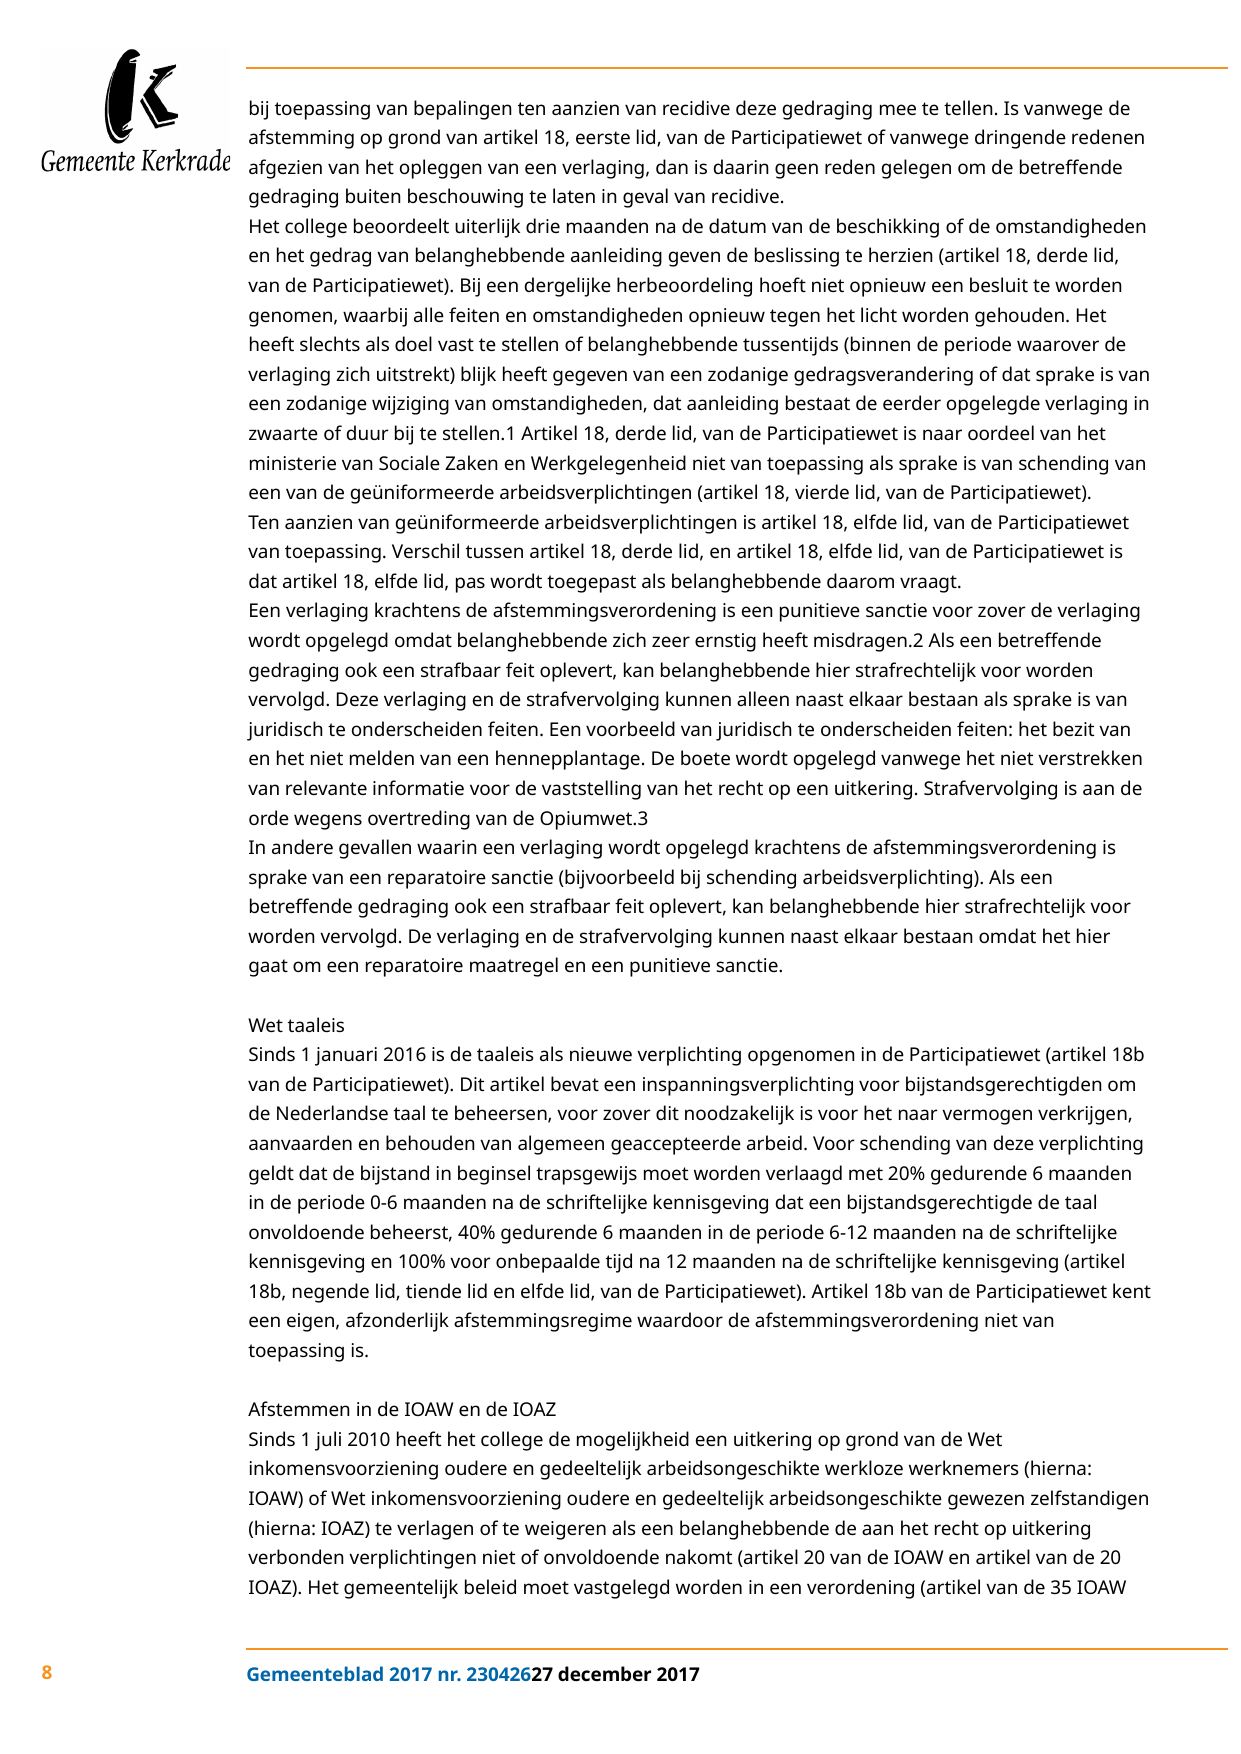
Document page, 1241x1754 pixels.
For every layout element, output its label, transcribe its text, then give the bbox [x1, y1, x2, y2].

text Afstemmen in de IOAW en de IOAZ [248, 1396, 1152, 1422]
picture [41, 47, 231, 172]
text Ten aanzien van geüniformeerde arbeidsverplichtingen is artikel 18, elfde lid, van de Participatiewet van toepassing. Verschil tussen artikel 18, derde lid, en artikel 18, elfde lid, van de Participatiewet is dat artikel 18, elfde lid, pas wordt toegepast als belanghebbende daarom vraagt. [248, 509, 1152, 594]
text Sinds 1 juli 2010 heeft het college de mogelijkheid een uitkering op grond van de Wet inkomensvoorziening oudere en gedeeltelijk arbeidsongeschikte werkloze werknemers (hierna: IOAW) of Wet inkomensvoorziening oudere en gedeeltelijk arbeidsongeschikte gewezen zelfstandigen (hierna: IOAZ) te verlagen of te weigeren als een belanghebbende de aan het recht op uitkering verbonden verplichtingen niet of onvoldoende nakomt (artikel 20 van de IOAW en artikel van de 20 IOAZ). Het gemeentelijk beleid moet vastgelegd worden in een verordening (artikel van de 35 IOAW [248, 1426, 1152, 1600]
text Wet taaleis [248, 1012, 1152, 1038]
text Het college beoordeelt uiterlijk drie maanden na de datum van de beschikking of de omstandigheden en het gedrag van belanghebbende aanleiding geven de beslissing te herzien (artikel 18, derde lid, van de Participatiewet). Bij een dergelijke herbeoordeling hoeft niet opnieuw een besluit te worden genomen, waarbij alle feiten en omstandigheden opnieuw tegen het licht worden gehouden. Het heeft slechts als doel vast te stellen of belanghebbende tussentijds (binnen de periode waarover de verlaging zich uitstrekt) blijk heeft gegeven van een zodanige gedragsverandering of dat sprake is van een zodanige wijziging van omstandigheden, dat aanleiding bestaat de eerder opgelegde verlaging in zwaarte of duur bij te stellen.1 Artikel 18, derde lid, van de Participatiewet is naar oordeel van het ministerie van Sociale Zaken en Werkgelegenheid niet van toepassing als sprake is van schending van een van de geüniformeerde arbeidsverplichtingen (artikel 18, vierde lid, van de Participatiewet). [248, 213, 1152, 505]
text In andere gevallen waarin een verlaging wordt opgelegd krachtens de afstemmingsverordening is sprake van een reparatoire sanctie (bijvoorbeeld bij schending arbeidsverplichting). Als een betreffende gedraging ook een strafbaar feit oplevert, kan belanghebbende hier strafrechtelijk voor worden vervolgd. De verlaging en de strafvervolging kunnen naast elkaar bestaan omdat het hier gaat om een reparatoire maatregel en een punitieve sanctie. [248, 834, 1152, 978]
text Een verlaging krachtens de afstemmingsverordening is een punitieve sanctie voor zover de verlaging wordt opgelegd omdat belanghebbende zich zeer ernstig heeft misdragen.2 Als een betreffende gedraging ook een strafbaar feit oplevert, kan belanghebbende hier strafrechtelijk voor worden vervolgd. Deze verlaging en de strafvervolging kunnen alleen naast elkaar bestaan als sprake is van juridisch te onderscheiden feiten. Een voorbeeld van juridisch te onderscheiden feiten: het bezit van en het niet melden van een hennepplantage. De boete wordt opgelegd vanwege het niet verstrekken van relevante informatie voor de vaststelling van het recht op een uitkering. Strafvervolging is aan de orde wegens overtreding van de Opiumwet.3 [248, 598, 1152, 831]
text bij toepassing van bepalingen ten aanzien van recidive deze gedraging mee te tellen. Is vanwege de afstemming op grond van artikel 18, eerste lid, van de Participatiewet of vanwege dringende redenen afgezien van het opleggen van een verlaging, dan is daarin geen reden gelegen om de betreffende gedraging buiten beschouwing te laten in geval van recidive. [248, 95, 1152, 209]
text Sinds 1 januari 2016 is de taaleis als nieuwe verplichting opgenomen in de Participatiewet (artikel 18b van de Participatiewet). Dit artikel bevat een inspanningsverplichting voor bijstandsgerechtigden om de Nederlandse taal te beheersen, voor zover dit noodzakelijk is voor het naar vermogen verkrijgen, aanvaarden en behouden van algemeen geaccepteerde arbeid. Voor schending van deze verplichting geldt dat de bijstand in beginsel trapsgewijs moet worden verlaagd met 20% gedurende 6 maanden in de periode 0-6 maanden na de schriftelijke kennisgeving dat een bijstandsgerechtigde de taal onvoldoende beheerst, 40% gedurende 6 maanden in de periode 6-12 maanden na de schriftelijke kennisgeving en 100% voor onbepaalde tijd na 12 maanden na de schriftelijke kennisgeving (artikel 18b, negende lid, tiende lid en elfde lid, van de Participatiewet). Artikel 18b van de Participatiewet kent een eigen, afzonderlijk afstemmingsregime waardoor de afstemmingsverordening niet van toepassing is. [248, 1041, 1152, 1363]
